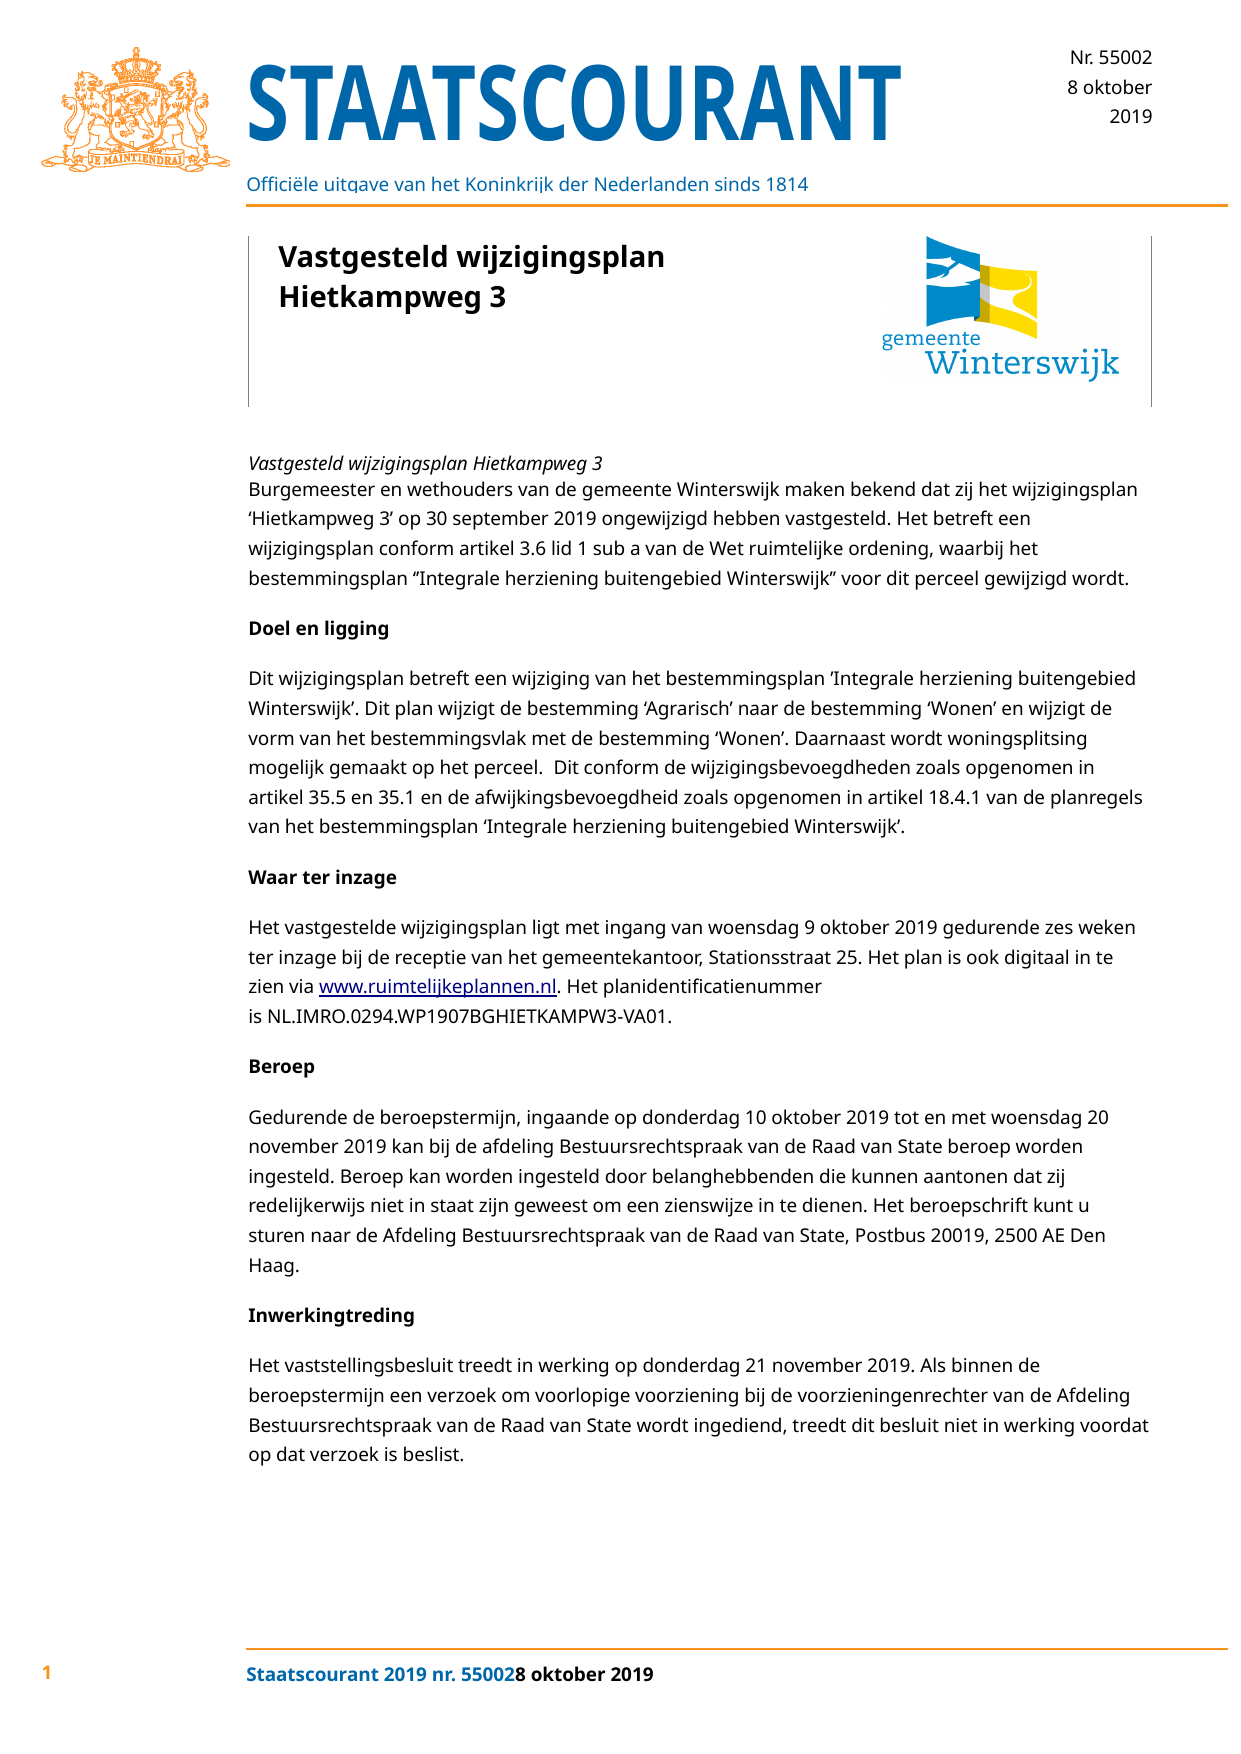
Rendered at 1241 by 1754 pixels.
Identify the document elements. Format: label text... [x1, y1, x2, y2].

text Het vaststellingsbesluit treedt in werking op donderdag 21 november 2019. Als binnen de beroepstermijn een verzoek om voorlopige voorziening bij de voorzieningenrechter van de Afdeling Bestuursrechtspraak van de Raad van State wordt ingediend, treedt dit besluit niet in werking voordat op dat verzoek is beslist. [248, 1353, 1152, 1467]
table_header Vastgesteld wijzigingsplan Hietkampweg 3 [249, 236, 850, 407]
picture [882, 236, 1119, 382]
picture [41, 47, 231, 172]
text Gedurende de beroepstermijn, ingaande op donderdag 10 oktober 2019 tot en met woensdag 20 november 2019 kan bij de afdeling Bestuursrechtspraak van de Raad van State beroep worden ingesteld. Beroep kan worden ingesteld door belanghebbenden die kunnen aantonen dat zij redelijkerwijs niet in staat zijn geweest om een zienswijze in te dienen. Het beroepschrift kunt u sturen naar de Afdeling Bestuursrechtspraak van de Raad van State, Postbus 20019, 2500 AE Den Haag. [248, 1104, 1152, 1278]
text Vastgesteld wijzigingsplan Hietkampweg 3 [248, 450, 1152, 476]
text Dit wijzigingsplan betreft een wijziging van het bestemmingsplan ’Integrale herziening buitengebied Winterswijk’. Dit plan wijzigt de bestemming ‘Agrarisch’ naar de bestemming ‘Wonen’ en wijzigt de vorm van het bestemmingsvlak met de bestemming ‘Wonen’. Daarnaast wordt woningsplitsing mogelijk gemaakt op het perceel. Dit conform de wijzigingsbevoegdheden zoals opgenomen in artikel 35.5 en 35.1 en de afwijkingsbevoegdheid zoals opgenomen in artikel 18.4.1 van de planregels van het bestemmingsplan ‘Integrale herziening buitengebied Winterswijk’. [248, 666, 1152, 839]
text Inwerkingtreding [248, 1302, 1152, 1328]
picture [1111, 360, 1119, 371]
text Beroep [248, 1053, 1152, 1079]
text Doel en ligging [248, 615, 1152, 641]
text Waar ter inzage [248, 864, 1152, 890]
text Burgemeester en wethouders van de gemeente Winterswijk maken bekend dat zij het wijzigingsplan ‘Hietkampweg 3’ op 30 september 2019 ongewijzigd hebben vastgesteld. Het betreft een wijzigingsplan conform artikel 3.6 lid 1 sub a van de Wet ruimtelijke ordening, waarbij het bestemmingsplan ‘’Integrale herziening buitengebied Winterswijk’’ voor dit perceel gewijzigd wordt. [248, 476, 1152, 591]
text Het vastgestelde wijzigingsplan ligt met ingang van woensdag 9 oktober 2019 gedurende zes weken ter inzage bij de receptie van het gemeentekantoor, Stationsstraat 25. Het plan is ook digitaal in te zien via www.ruimtelijkeplannen.nl. Het planidentificatienummer is NL.IMRO.0294.WP1907BGHIETKAMPW3-VA01. [248, 914, 1152, 1029]
table_header [850, 236, 1151, 407]
